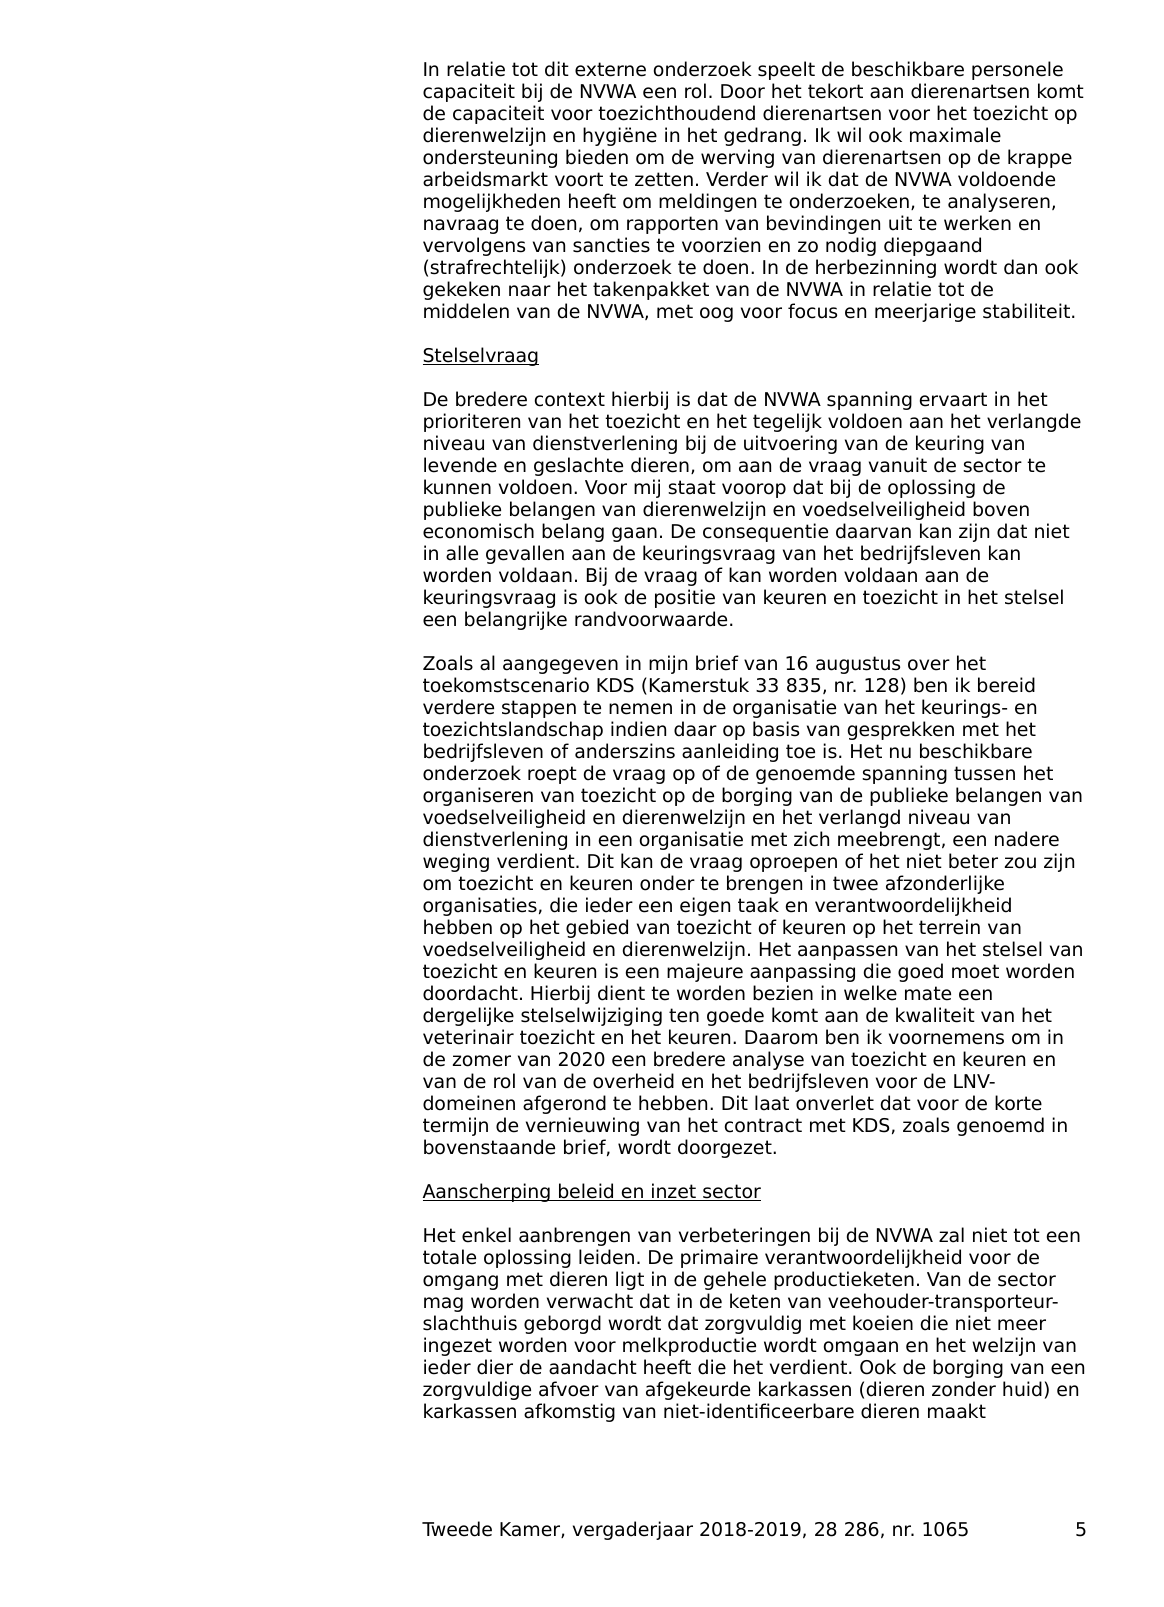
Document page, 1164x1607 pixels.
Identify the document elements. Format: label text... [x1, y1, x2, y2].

subtitle Stelselvraag [422, 345, 1087, 367]
text Zoals al aangegeven in mijn brief van 16 augustus over het toekomstscenario KDS (Kamerstuk 33 835, nr. 128) ben ik bereid verdere stappen te nemen in de organisatie van het keurings- en toezichtslandschap indien daar op basis van gesprekken met het bedrijfsleven of anderszins aanleiding toe is. Het nu beschikbare onderzoek roept de vraag op of de genoemde spanning tussen het organiseren van toezicht op de borging van de publieke belangen van voedselveiligheid en dierenwelzijn en het verlangd niveau van dienstverlening in een organisatie met zich meebrengt, een nadere weging verdient. Dit kan de vraag oproepen of het niet beter zou zijn om toezicht en keuren onder te brengen in twee afzonderlijke organisaties, die ieder een eigen taak en verantwoordelijkheid hebben op het gebied van toezicht of keuren op het terrein van voedselveiligheid en dierenwelzijn. Het aanpassen van het stelsel van toezicht en keuren is een majeure aanpassing die goed moet worden doordacht. Hierbij dient te worden bezien in welke mate een dergelijke stelselwijziging ten goede komt aan de kwaliteit van het veterinair toezicht en het keuren. Daarom ben ik voornemens om in de zomer van 2020 een bredere analyse van toezicht en keuren en van de rol van de overheid en het bedrijfsleven voor de LNV-domeinen afgerond te hebben. Dit laat onverlet dat voor de korte termijn de vernieuwing van het contract met KDS, zoals genoemd in bovenstaande brief, wordt doorgezet. [422, 653, 1087, 1159]
text In relatie tot dit externe onderzoek speelt de beschikbare personele capaciteit bij de NVWA een rol. Door het tekort aan dierenartsen komt de capaciteit voor toezichthoudend dierenartsen voor het toezicht op dierenwelzijn en hygiëne in het gedrang. Ik wil ook maximale ondersteuning bieden om de werving van dierenartsen op de krappe arbeidsmarkt voort te zetten. Verder wil ik dat de NVWA voldoende mogelijkheden heeft om meldingen te onderzoeken, te analyseren, navraag te doen, om rapporten van bevindingen uit te werken en vervolgens van sancties te voorzien en zo nodig diepgaand (strafrechtelijk) onderzoek te doen. In de herbezinning wordt dan ook gekeken naar het takenpakket van de NVWA in relatie tot de middelen van de NVWA, met oog voor focus en meerjarige stabiliteit. [422, 59, 1087, 323]
text Het enkel aanbrengen van verbeteringen bij de NVWA zal niet tot een totale oplossing leiden. De primaire verantwoordelijkheid voor de omgang met dieren ligt in de gehele productieketen. Van de sector mag worden verwacht dat in de keten van veehouder-transporteur-slachthuis geborgd wordt dat zorgvuldig met koeien die niet meer ingezet worden voor melkproductie wordt omgaan en het welzijn van ieder dier de aandacht heeft die het verdient. Ook de borging van een zorgvuldige afvoer van afgekeurde karkassen (dieren zonder huid) en karkassen afkomstig van niet-identificeerbare dieren maakt [422, 1225, 1087, 1423]
text De bredere context hierbij is dat de NVWA spanning ervaart in het prioriteren van het toezicht en het tegelijk voldoen aan het verlangde niveau van dienstverlening bij de uitvoering van de keuring van levende en geslachte dieren, om aan de vraag vanuit de sector te kunnen voldoen. Voor mij staat voorop dat bij de oplossing de publieke belangen van dierenwelzijn en voedselveiligheid boven economisch belang gaan. De consequentie daarvan kan zijn dat niet in alle gevallen aan de keuringsvraag van het bedrijfsleven kan worden voldaan. Bij de vraag of kan worden voldaan aan de keuringsvraag is ook de positie van keuren en toezicht in het stelsel een belangrijke randvoorwaarde. [422, 389, 1087, 631]
subtitle Aanscherping beleid en inzet sector [422, 1181, 1087, 1203]
